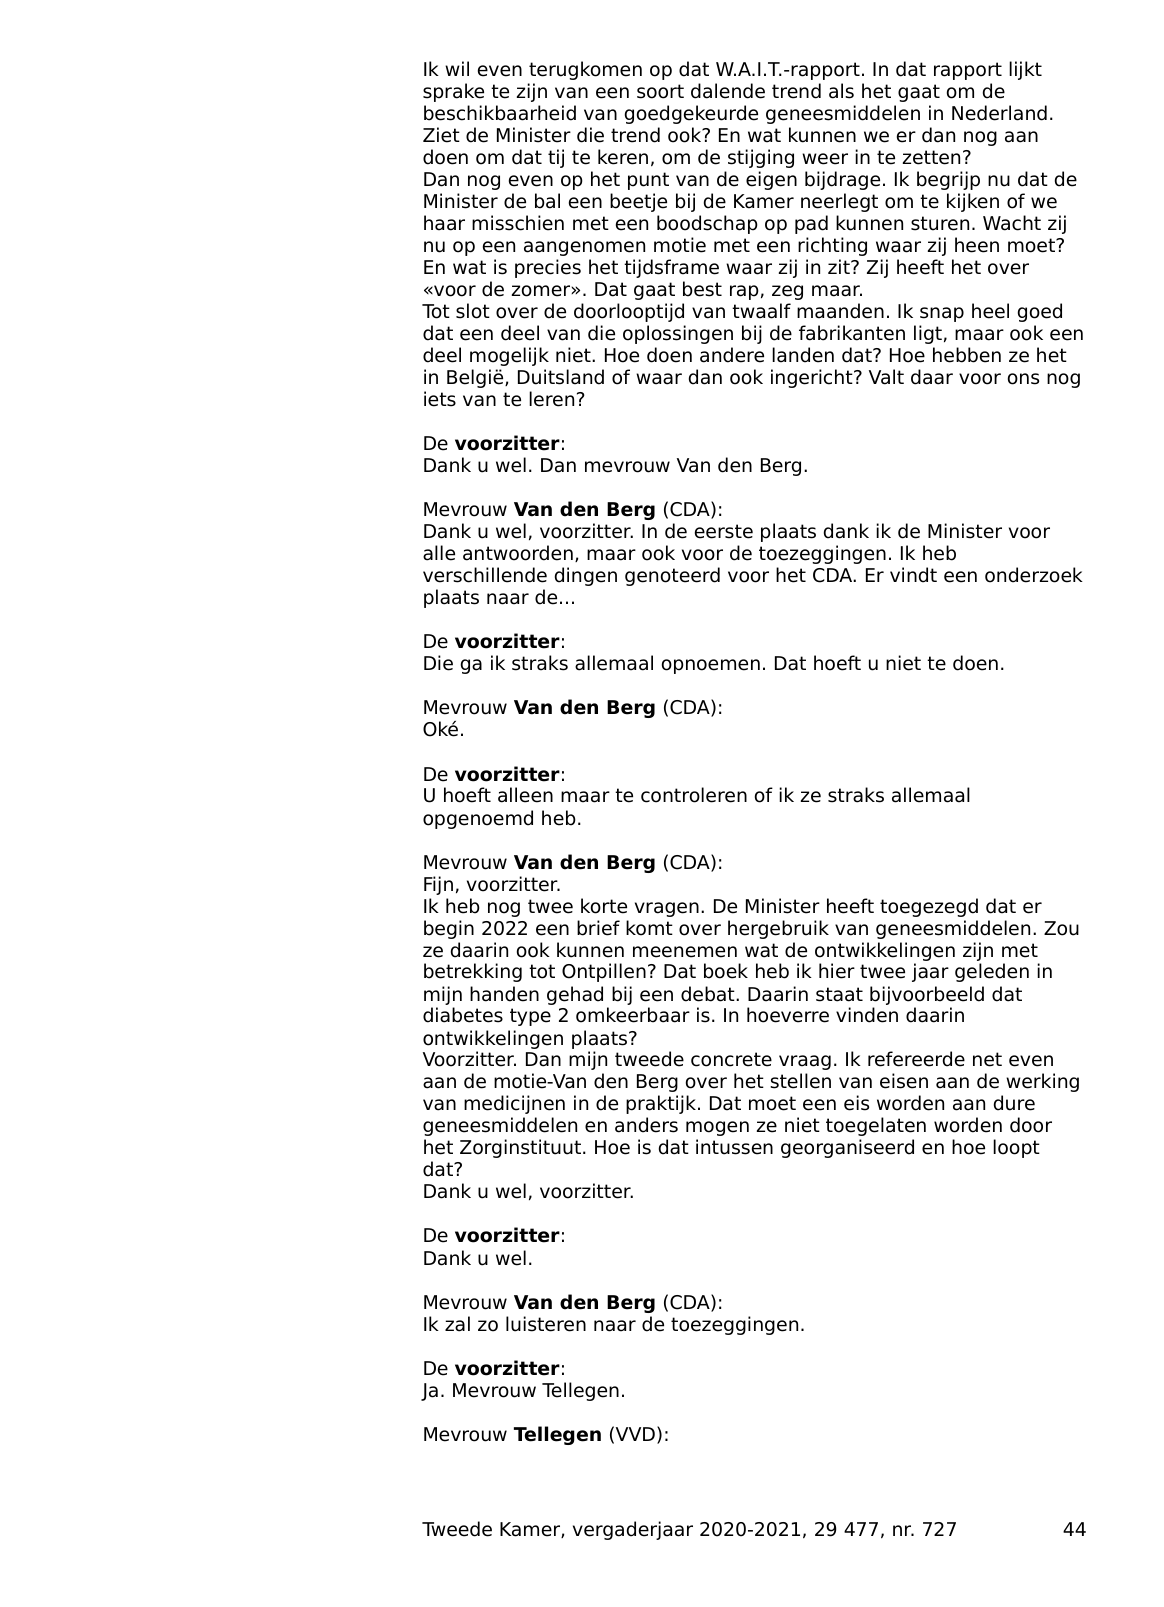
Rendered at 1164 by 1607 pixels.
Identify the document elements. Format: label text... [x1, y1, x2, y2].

text De voorzitter: [422, 1225, 1087, 1247]
text Mevrouw Van den Berg (CDA): [422, 1292, 1087, 1313]
text Voorzitter. Dan mijn tweede concrete vraag. Ik refereerde net even aan de motie-Van den Berg over het stellen van eisen aan de werking van medicijnen in de praktijk. Dat moet een eis worden aan dure geneesmiddelen en anders mogen ze niet toegelaten worden door het Zorginstituut. Hoe is dat intussen georganiseerd en hoe loopt dat? [422, 1049, 1087, 1181]
text U hoeft alleen maar te controleren of ik ze straks allemaal opgenoemd heb. [422, 785, 1087, 829]
text De voorzitter: [422, 631, 1087, 653]
text Dank u wel, voorzitter. [422, 1181, 1087, 1203]
text Mevrouw Van den Berg (CDA): [422, 697, 1087, 719]
text Ja. Mevrouw Tellegen. [422, 1380, 1087, 1402]
text De voorzitter: [422, 763, 1087, 785]
text De voorzitter: [422, 1358, 1087, 1380]
text Ik heb nog twee korte vragen. De Minister heeft toegezegd dat er begin 2022 een brief komt over hergebruik van geneesmiddelen. Zou ze daarin ook kunnen meenemen wat de ontwikkelingen zijn met betrekking tot Ontpillen? Dat boek heb ik hier twee jaar geleden in mijn handen gehad bij een debat. Daarin staat bijvoorbeeld dat diabetes type 2 omkeerbaar is. In hoeverre vinden daarin ontwikkelingen plaats? [422, 896, 1087, 1049]
text Dan nog even op het punt van de eigen bijdrage. Ik begrijp nu dat de Minister de bal een beetje bij de Kamer neerlegt om te kijken of we haar misschien met een boodschap op pad kunnen sturen. Wacht zij nu op een aangenomen motie met een richting waar zij heen moet? En wat is precies het tijdsframe waar zij in zit? Zij heeft het over «voor de zomer». Dat gaat best rap, zeg maar. [422, 169, 1087, 301]
text Dank u wel, voorzitter. In de eerste plaats dank ik de Minister voor alle antwoorden, maar ook voor de toezeggingen. Ik heb verschillende dingen genoteerd voor het CDA. Er vindt een onderzoek plaats naar de... [422, 521, 1087, 609]
text Ik wil even terugkomen op dat W.A.I.T.-rapport. In dat rapport lijkt sprake te zijn van een soort dalende trend als het gaat om de beschikbaarheid van goedgekeurde geneesmiddelen in Nederland. Ziet de Minister die trend ook? En wat kunnen we er dan nog aan doen om dat tij te keren, om de stijging weer in te zetten? [422, 59, 1087, 169]
text Tot slot over de doorlooptijd van twaalf maanden. Ik snap heel goed dat een deel van die oplossingen bij de fabrikanten ligt, maar ook een deel mogelijk niet. Hoe doen andere landen dat? Hoe hebben ze het in België, Duitsland of waar dan ook ingericht? Valt daar voor ons nog iets van te leren? [422, 301, 1087, 411]
text Fijn, voorzitter. [422, 873, 1087, 896]
text Mevrouw Van den Berg (CDA): [422, 852, 1087, 873]
text Ik zal zo luisteren naar de toezeggingen. [422, 1313, 1087, 1336]
text Mevrouw Van den Berg (CDA): [422, 499, 1087, 521]
text Oké. [422, 719, 1087, 741]
text Dank u wel. [422, 1247, 1087, 1269]
text Mevrouw Tellegen (VVD): [422, 1424, 1087, 1446]
text Dank u wel. Dan mevrouw Van den Berg. [422, 455, 1087, 477]
text De voorzitter: [422, 433, 1087, 455]
text Die ga ik straks allemaal opnoemen. Dat hoeft u niet te doen. [422, 653, 1087, 675]
